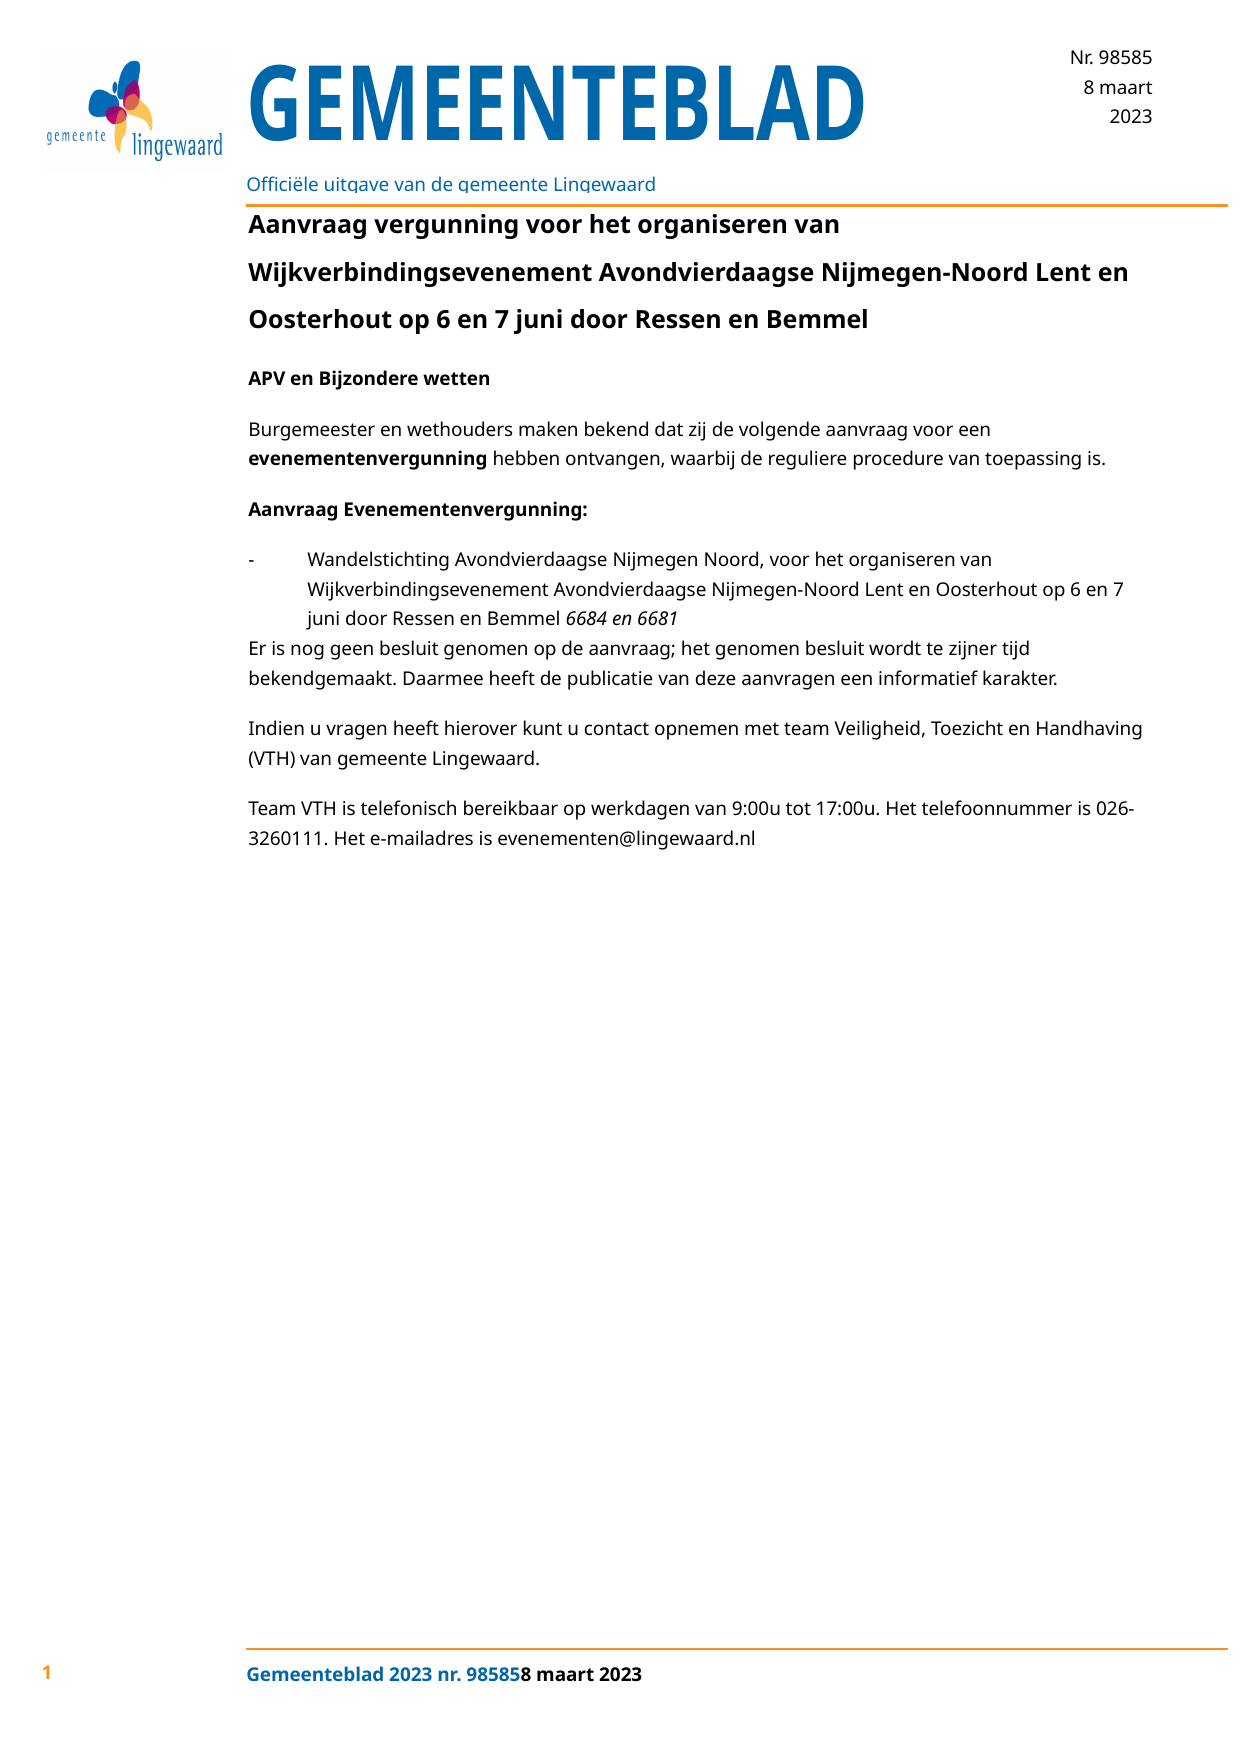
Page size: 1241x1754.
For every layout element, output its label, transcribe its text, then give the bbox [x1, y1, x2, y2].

text APV en Bijzondere wetten [248, 366, 1152, 391]
text Indien u vragen heeft hierover kunt u contact opnemen met team Veiligheid, Toezicht en Handhaving (VTH) van gemeente Lingewaard. [248, 715, 1152, 770]
text Er is nog geen besluit genomen op de aanvraag; het genomen besluit wordt te zijner tijd bekendgemaakt. Daarmee heeft de publicatie van deze aanvragen een informatief karakter. [248, 635, 1152, 690]
text Burgemeester en wethouders maken bekend dat zij de volgende aanvraag voor een evenementenvergunning hebben ontvangen, waarbij de reguliere procedure van toepassing is. [248, 416, 1152, 471]
text Team VTH is telefonisch bereikbaar op werkdagen van 9:00u tot 17:00u. Het telefoonnummer is 026-3260111. Het e-mailadres is evenementen@lingewaard.nl [248, 795, 1152, 850]
picture [41, 47, 231, 172]
text Aanvraag vergunning voor het organiseren van Wijkverbindingsevenement Avondvierdaagse Nijmegen-Noord Lent en Oosterhout op 6 en 7 juni door Ressen en Bemmel [248, 207, 1152, 336]
text Aanvraag Evenementenvergunning: [248, 496, 1152, 522]
list Wandelstichting Avondvierdaagse Nijmegen Noord, voor het organiseren van Wijkverbindingsevenement Avondvierdaagse Nijmegen-Noord Lent en Oosterhout op 6 en 7 juni door Ressen en Bemmel 6684 en 6681 [248, 546, 1152, 631]
